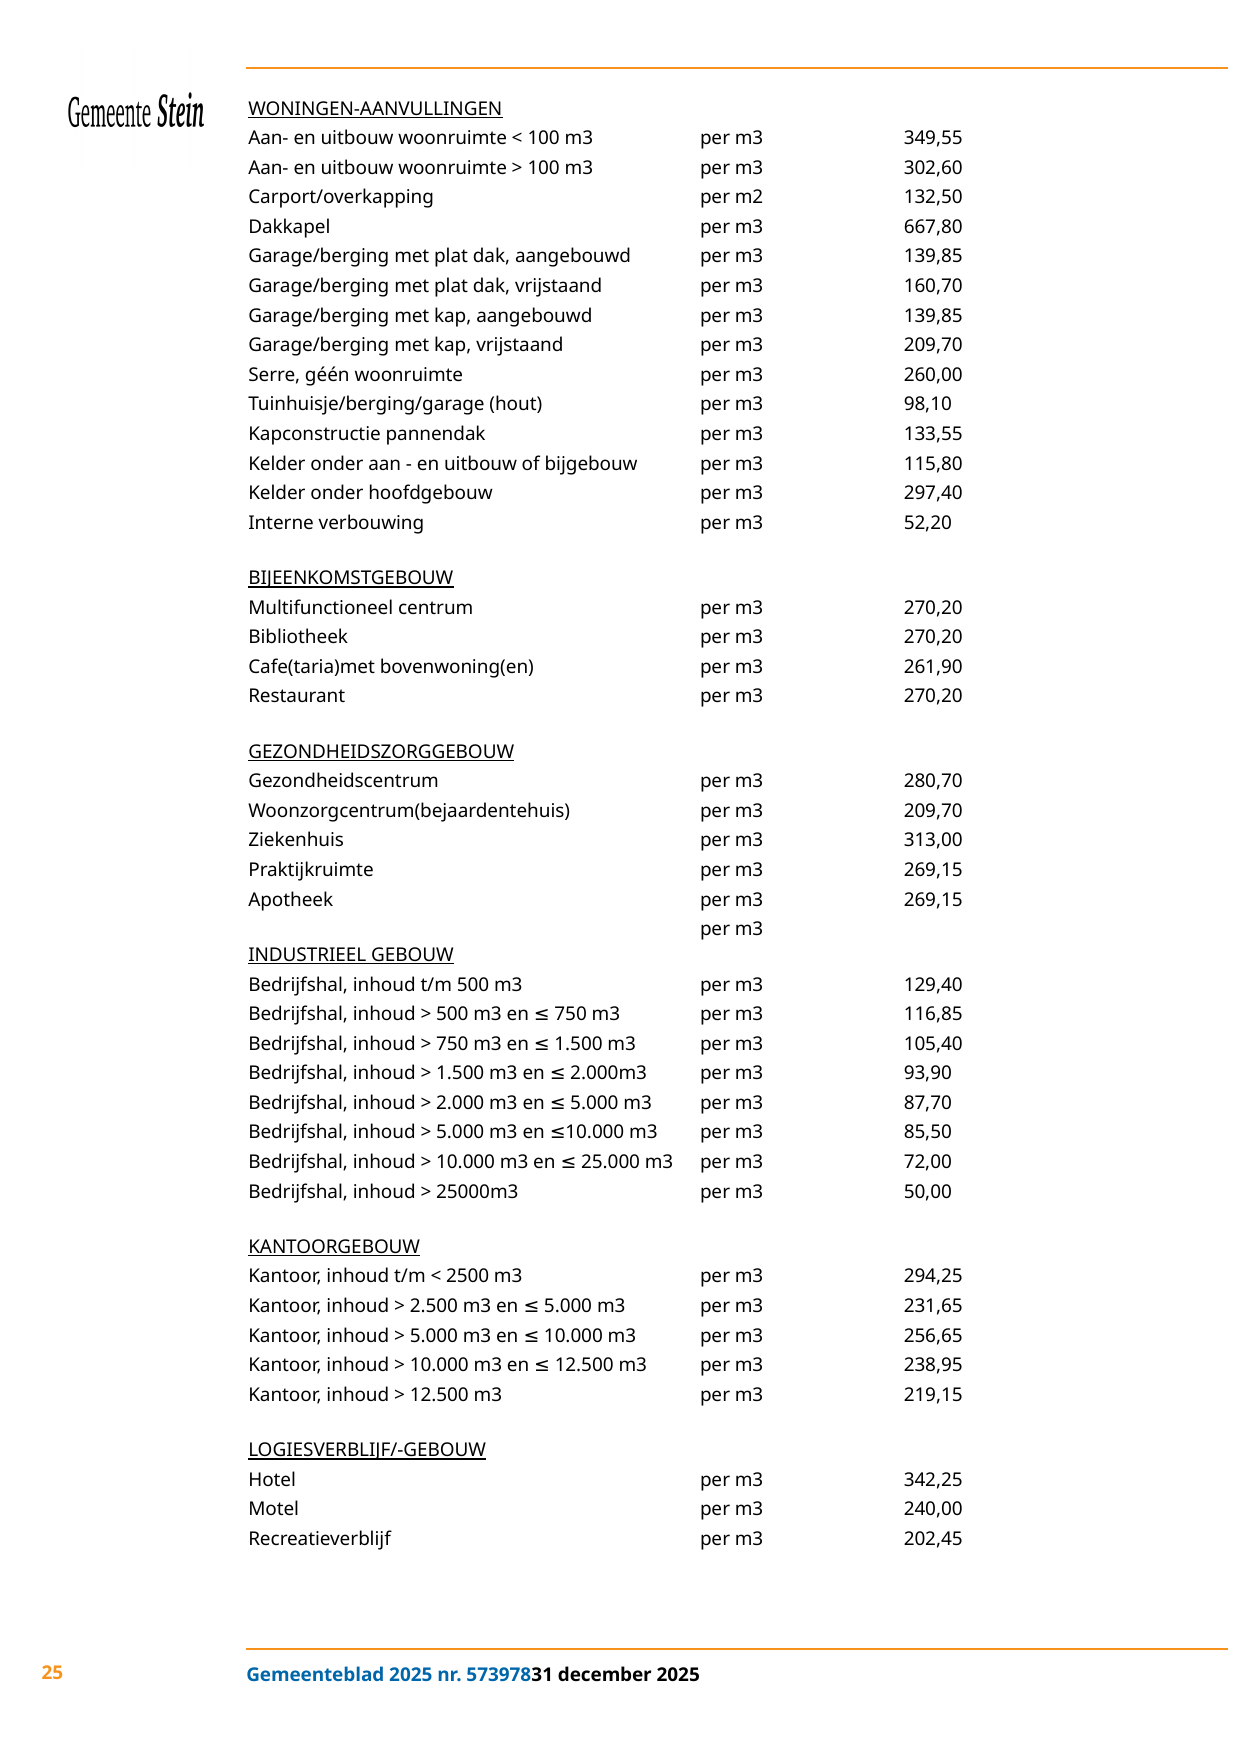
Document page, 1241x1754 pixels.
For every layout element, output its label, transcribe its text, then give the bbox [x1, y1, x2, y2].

table_cell 342,25 240,00 202,45 [904, 1436, 1152, 1580]
table_cell per m3 per m3 per m3 per m3 [700, 564, 903, 738]
table_cell per m3 per m3 per m3 [700, 1436, 903, 1580]
table_cell 294,25 231,65 256,65 238,95 219,15 [904, 1233, 1152, 1436]
table_cell GEZONDHEIDSZORGGEBOUW Gezondheidscentrum Woonzorgcentrum(bejaardentehuis) Ziekenhuis Praktijkruimte Apotheek [248, 738, 700, 941]
table_cell 270,20 270,20 261,90 270,20 [904, 564, 1152, 738]
table_cell 280,70 209,70 313,00 269,15 269,15 [904, 738, 1152, 941]
table_cell KANTOORGEBOUW Kantoor, inhoud t/m < 2500 m3 Kantoor, inhoud > 2.500 m3 en ≤ 5.000 m3 Kantoor, inhoud > 5.000 m3 en ≤ 10.000 m3 Kantoor, inhoud > 10.000 m3 en ≤ 12.500 m3 Kantoor, inhoud > 12.500 m3 [248, 1233, 700, 1436]
table_cell LOGIESVERBLIJF/-GEBOUW Hotel Motel Recreatieverblijf [248, 1436, 700, 1580]
table_cell WONINGEN-AANVULLINGEN Aan- en uitbouw woonruimte < 100 m3 Aan- en uitbouw woonruimte > 100 m3 Carport/overkapping Dakkapel Garage/berging met plat dak, aangebouwd Garage/berging met plat dak, vrijstaand Garage/berging met kap, aangebouwd Garage/berging met kap, vrijstaand Serre, géén woonruimte Tuinhuisje/berging/garage (hout) Kapconstructie pannendak Kelder onder aan - en uitbouw of bijgebouw Kelder onder hoofdgebouw Interne verbouwing [248, 95, 700, 564]
table_cell per m3 per m3 per m2 per m3 per m3 per m3 per m3 per m3 per m3 per m3 per m3 per m3 per m3 per m3 [700, 95, 903, 564]
table_cell INDUSTRIEEL GEBOUW Bedrijfshal, inhoud t/m 500 m3 Bedrijfshal, inhoud > 500 m3 en ≤ 750 m3 Bedrijfshal, inhoud > 750 m3 en ≤ 1.500 m3 Bedrijfshal, inhoud > 1.500 m3 en ≤ 2.000m3 Bedrijfshal, inhoud > 2.000 m3 en ≤ 5.000 m3 Bedrijfshal, inhoud > 5.000 m3 en ≤10.000 m3 Bedrijfshal, inhoud > 10.000 m3 en ≤ 25.000 m3 Bedrijfshal, inhoud > 25000m3 [248, 941, 700, 1233]
table_cell 349,55 302,60 132,50 667,80 139,85 160,70 139,85 209,70 260,00 98,10 133,55 115,80 297,40 52,20 [904, 95, 1152, 564]
table_cell 129,40 116,85 105,40 93,90 87,70 85,50 72,00 50,00 [904, 941, 1152, 1233]
table_cell BIJEENKOMSTGEBOUW Multifunctioneel centrum Bibliotheek Cafe(taria)met bovenwoning(en) Restaurant [248, 564, 700, 738]
table_cell per m3 per m3 per m3 per m3 per m3 [700, 1233, 903, 1436]
picture [41, 47, 231, 172]
table_cell per m3 per m3 per m3 per m3 per m3 per m3 per m3 per m3 [700, 941, 903, 1233]
table_cell per m3 per m3 per m3 per m3 per m3 per m3 [700, 738, 903, 941]
